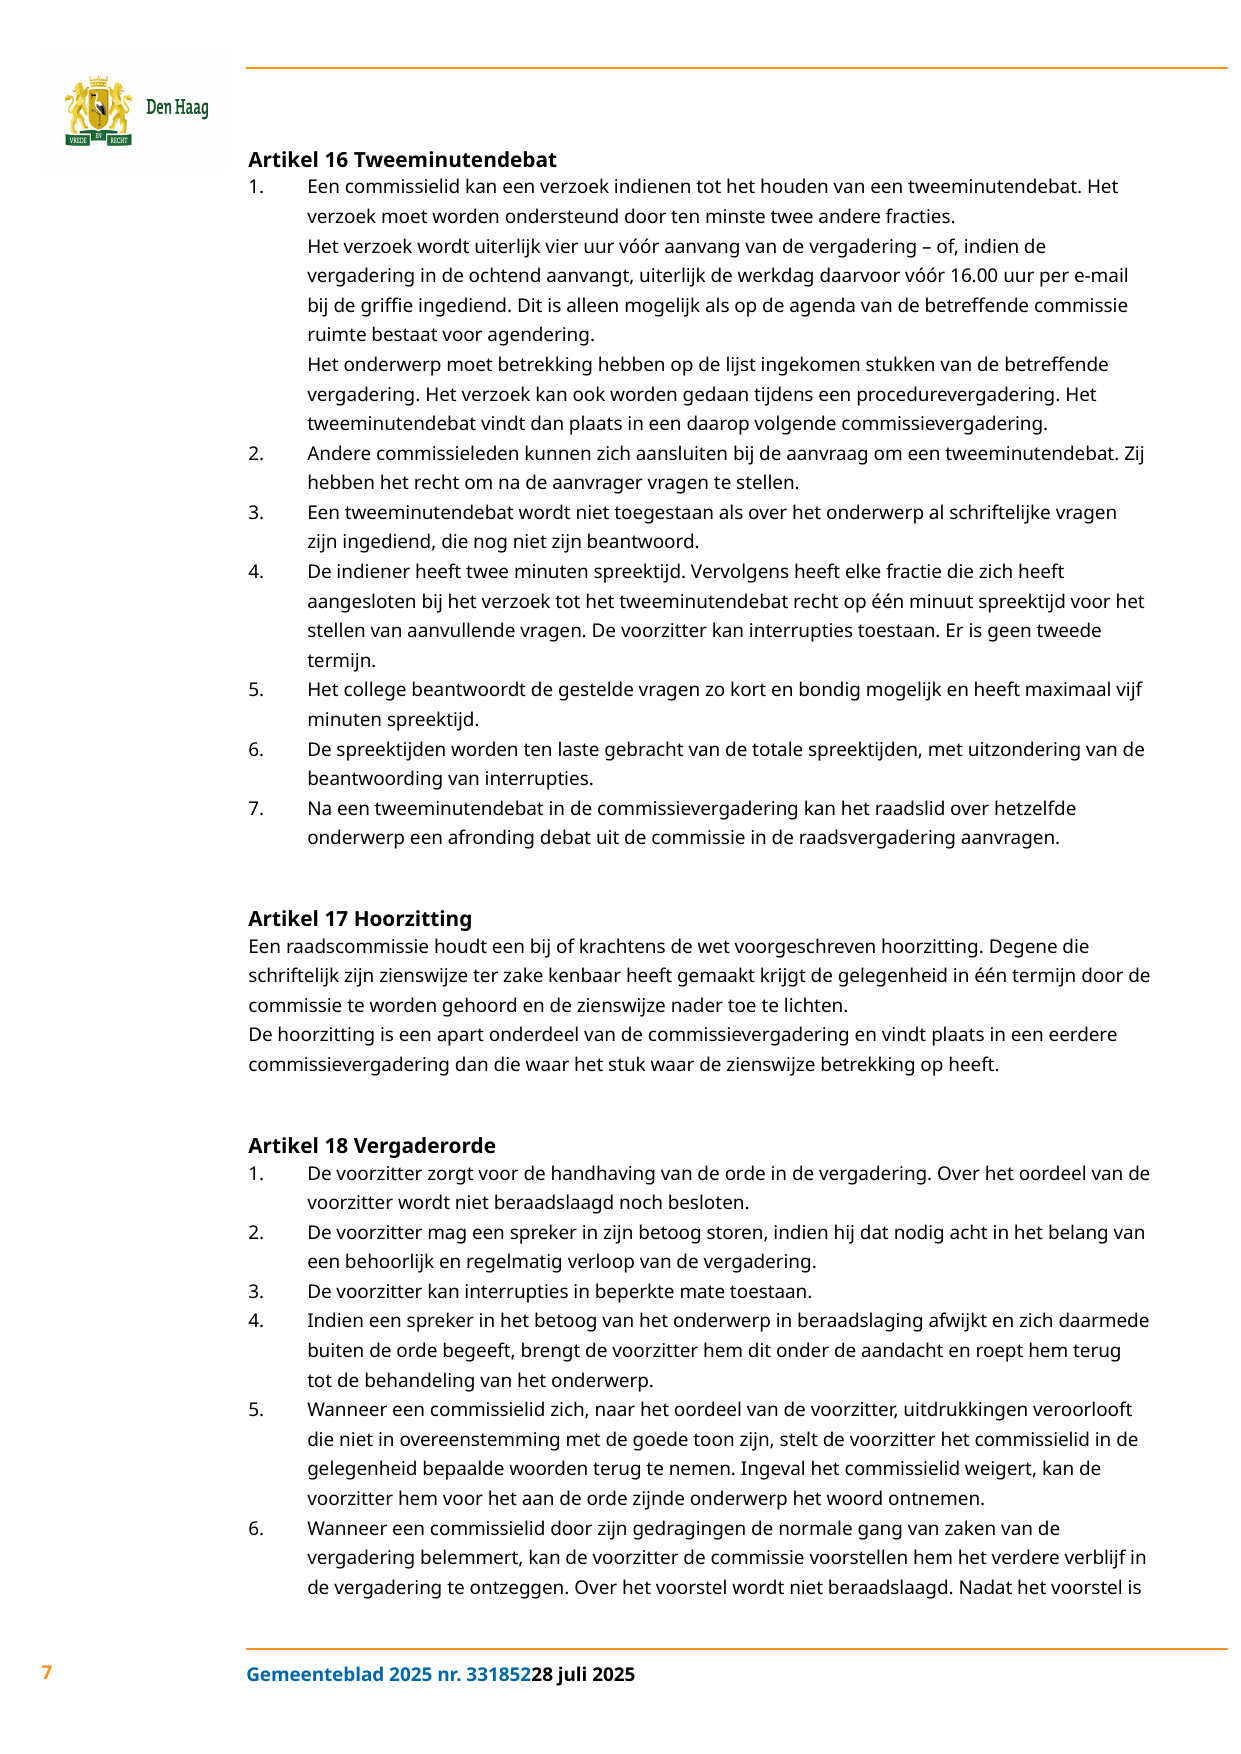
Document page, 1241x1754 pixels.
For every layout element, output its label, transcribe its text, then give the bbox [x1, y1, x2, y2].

text De hoorzitting is een apart onderdeel van de commissievergadering en vindt plaats in een eerdere commissievergadering dan die waar het stuk waar de zienswijze betrekking op heeft. [248, 1022, 1152, 1077]
picture [41, 47, 231, 172]
text Artikel 17 Hoorzitting [248, 904, 1152, 933]
text Een raadscommissie houdt een bij of krachtens de wet voorgeschreven hoorzitting. Degene die schriftelijk zijn zienswijze ter zake kenbaar heeft gemaakt krijgt de gelegenheid in één termijn door de commissie te worden gehoord en de zienswijze nader toe te lichten. [248, 933, 1152, 1018]
list Wanneer een commissielid zich, naar het oordeel van de voorzitter, uitdrukkingen veroorlooft die niet in overeenstemming met de goede toon zijn, stelt de voorzitter het commissielid in de gelegenheid bepaalde woorden terug te nemen. Ingeval het commissielid weigert, kan de voorzitter hem voor het aan de orde zijnde onderwerp het woord ontnemen. [248, 1396, 1152, 1511]
list Het verzoek wordt uiterlijk vier uur vóór aanvang van de vergadering – of, indien de vergadering in de ochtend aanvangt, uiterlijk de werkdag daarvoor vóór 16.00 uur per e-mail bij de griffie ingediend. Dit is alleen mogelijk als op de agenda van de betreffende commissie ruimte bestaat voor agendering. [248, 233, 1152, 347]
list Indien een spreker in het betoog van het onderwerp in beraadslaging afwijkt en zich daarmede buiten de orde begeeft, brengt de voorzitter hem dit onder de aandacht en roept hem terug tot de behandeling van het onderwerp. [248, 1308, 1152, 1392]
list Wanneer een commissielid door zijn gedragingen de normale gang van zaken van de vergadering belemmert, kan de voorzitter de commissie voorstellen hem het verdere verblijf in de vergadering te ontzeggen. Over het voorstel wordt niet beraadslaagd. Nadat het voorstel is [248, 1515, 1152, 1599]
list De spreektijden worden ten laste gebracht van de totale spreektijden, met uitzondering van de beantwoording van interrupties. [248, 736, 1152, 791]
text Artikel 18 Vergaderorde [248, 1131, 1152, 1160]
list De voorzitter kan interrupties in beperkte mate toestaan. [248, 1278, 1152, 1304]
list Een commissielid kan een verzoek indienen tot het houden van een tweeminutendebat. Het verzoek moet worden ondersteund door ten minste twee andere fracties. [248, 174, 1152, 229]
list Het college beantwoordt de gestelde vragen zo kort en bondig mogelijk en heeft maximaal vijf minuten spreektijd. [248, 677, 1152, 732]
list Het onderwerp moet betrekking hebben op de lijst ingekomen stukken van de betreffende vergadering. Het verzoek kan ook worden gedaan tijdens een procedurevergadering. Het tweeminutendebat vindt dan plaats in een daarop volgende commissievergadering. [248, 351, 1152, 436]
list De voorzitter mag een spreker in zijn betoog storen, indien hij dat nodig acht in het belang van een behoorlijk en regelmatig verloop van de vergadering. [248, 1219, 1152, 1274]
list Na een tweeminutendebat in de commissievergadering kan het raadslid over hetzelfde onderwerp een afronding debat uit de commissie in de raadsvergadering aanvragen. [248, 795, 1152, 850]
list De voorzitter zorgt voor de handhaving van de orde in de vergadering. Over het oordeel van de voorzitter wordt niet beraadslaagd noch besloten. [248, 1160, 1152, 1215]
list Andere commissieleden kunnen zich aansluiten bij de aanvraag om een tweeminutendebat. Zij hebben het recht om na de aanvrager vragen te stellen. [248, 440, 1152, 495]
list De indiener heeft twee minuten spreektijd. Vervolgens heeft elke fractie die zich heeft aangesloten bij het verzoek tot het tweeminutendebat recht op één minuut spreektijd voor het stellen van aanvullende vragen. De voorzitter kan interrupties toestaan. Er is geen tweede termijn. [248, 558, 1152, 673]
list Een tweeminutendebat wordt niet toegestaan als over het onderwerp al schriftelijke vragen zijn ingediend, die nog niet zijn beantwoord. [248, 499, 1152, 554]
text Artikel 16 Tweeminutendebat [248, 145, 1152, 174]
